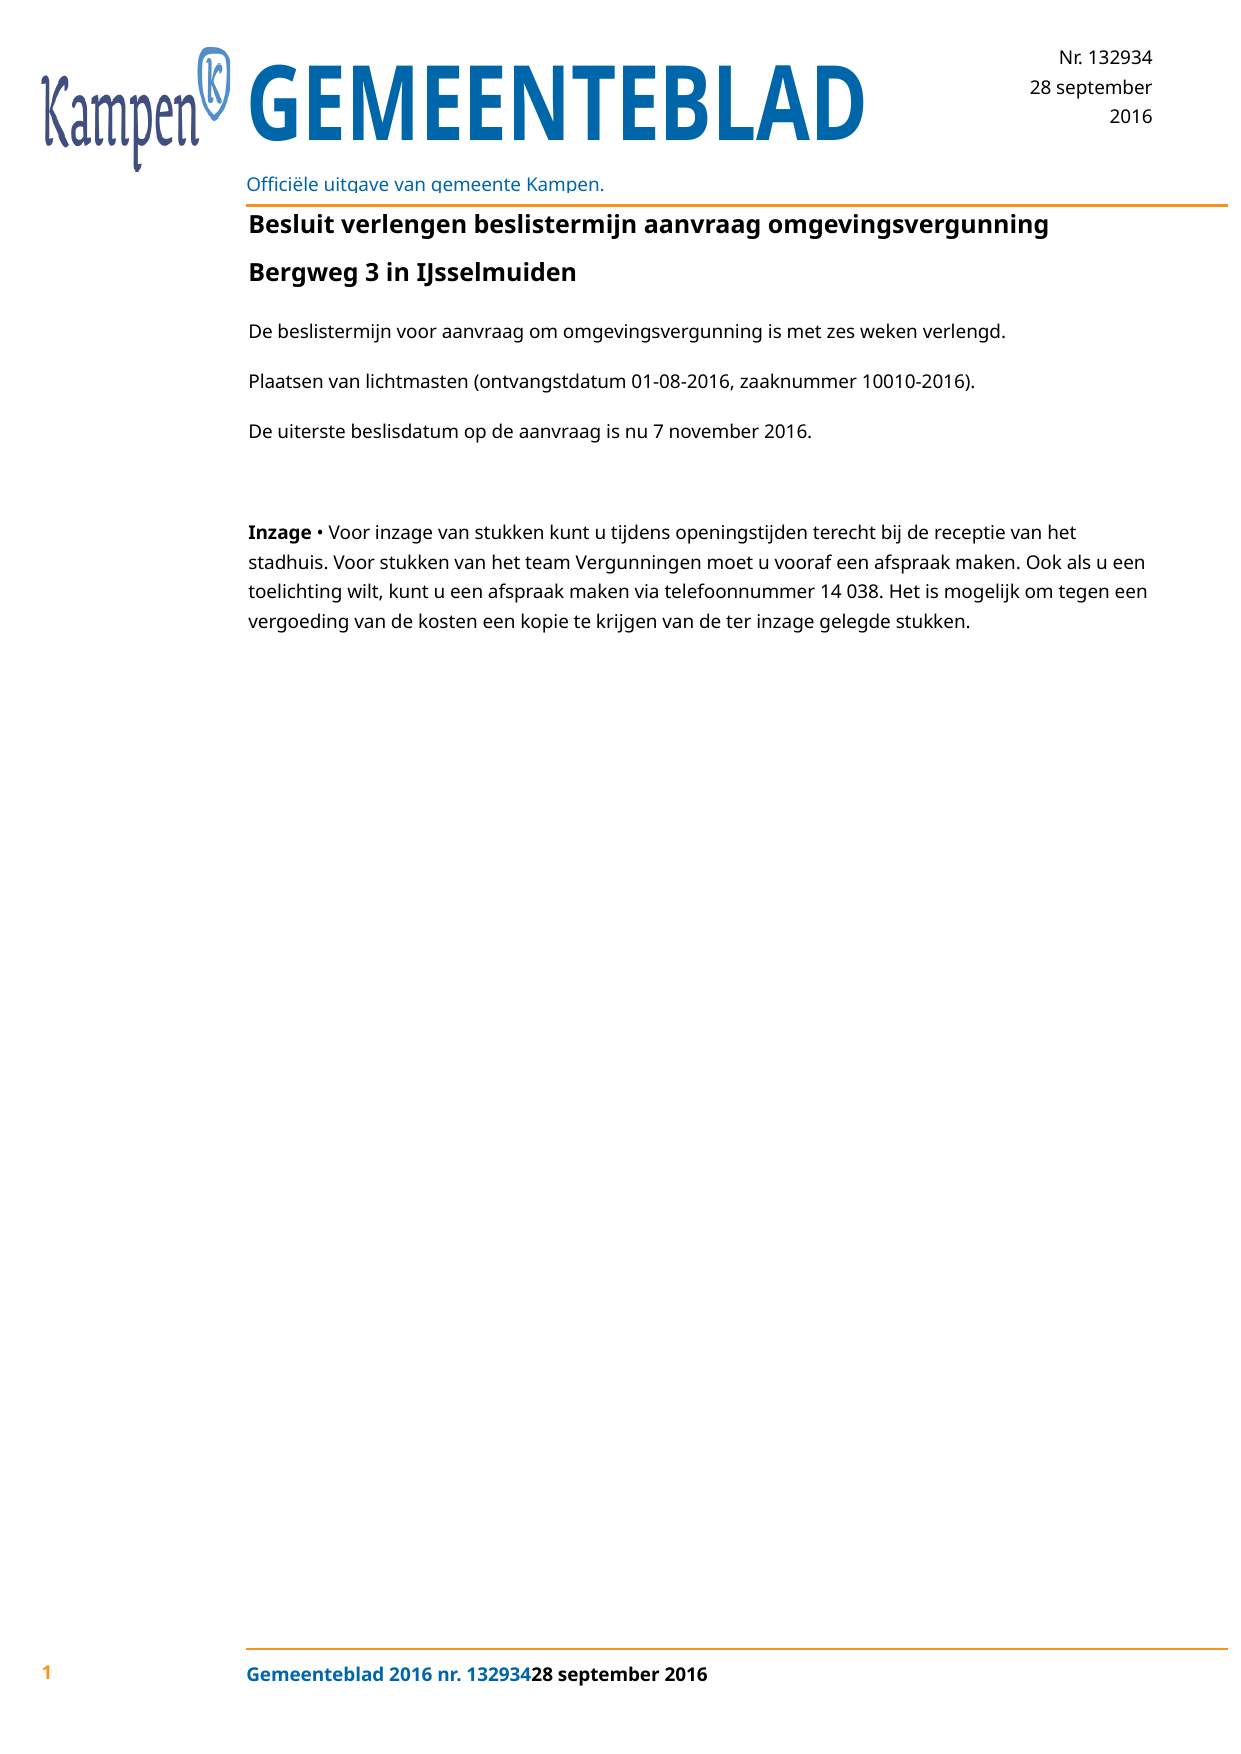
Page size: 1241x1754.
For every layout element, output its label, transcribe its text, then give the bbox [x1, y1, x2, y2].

picture [41, 47, 231, 172]
text Besluit verlengen beslistermijn aanvraag omgevingsvergunning Bergweg 3 in IJsselmuiden [248, 207, 1152, 288]
text Plaatsen van lichtmasten (ontvangstdatum 01-08-2016, zaaknummer 10010-2016). [248, 368, 1152, 394]
text De uiterste beslisdatum op de aanvraag is nu 7 november 2016. [248, 419, 1152, 444]
text Inzage • Voor inzage van stukken kunt u tijdens openingstijden terecht bij de receptie van het stadhuis. Voor stukken van het team Vergunningen moet u vooraf een afspraak maken. Ook als u een toelichting wilt, kunt u een afspraak maken via telefoonnummer 14 038. Het is mogelijk om tegen een vergoeding van de kosten een kopie te krijgen van de ter inzage gelegde stukken. [248, 519, 1152, 634]
text De beslistermijn voor aanvraag om omgevingsvergunning is met zes weken verlengd. [248, 318, 1152, 344]
